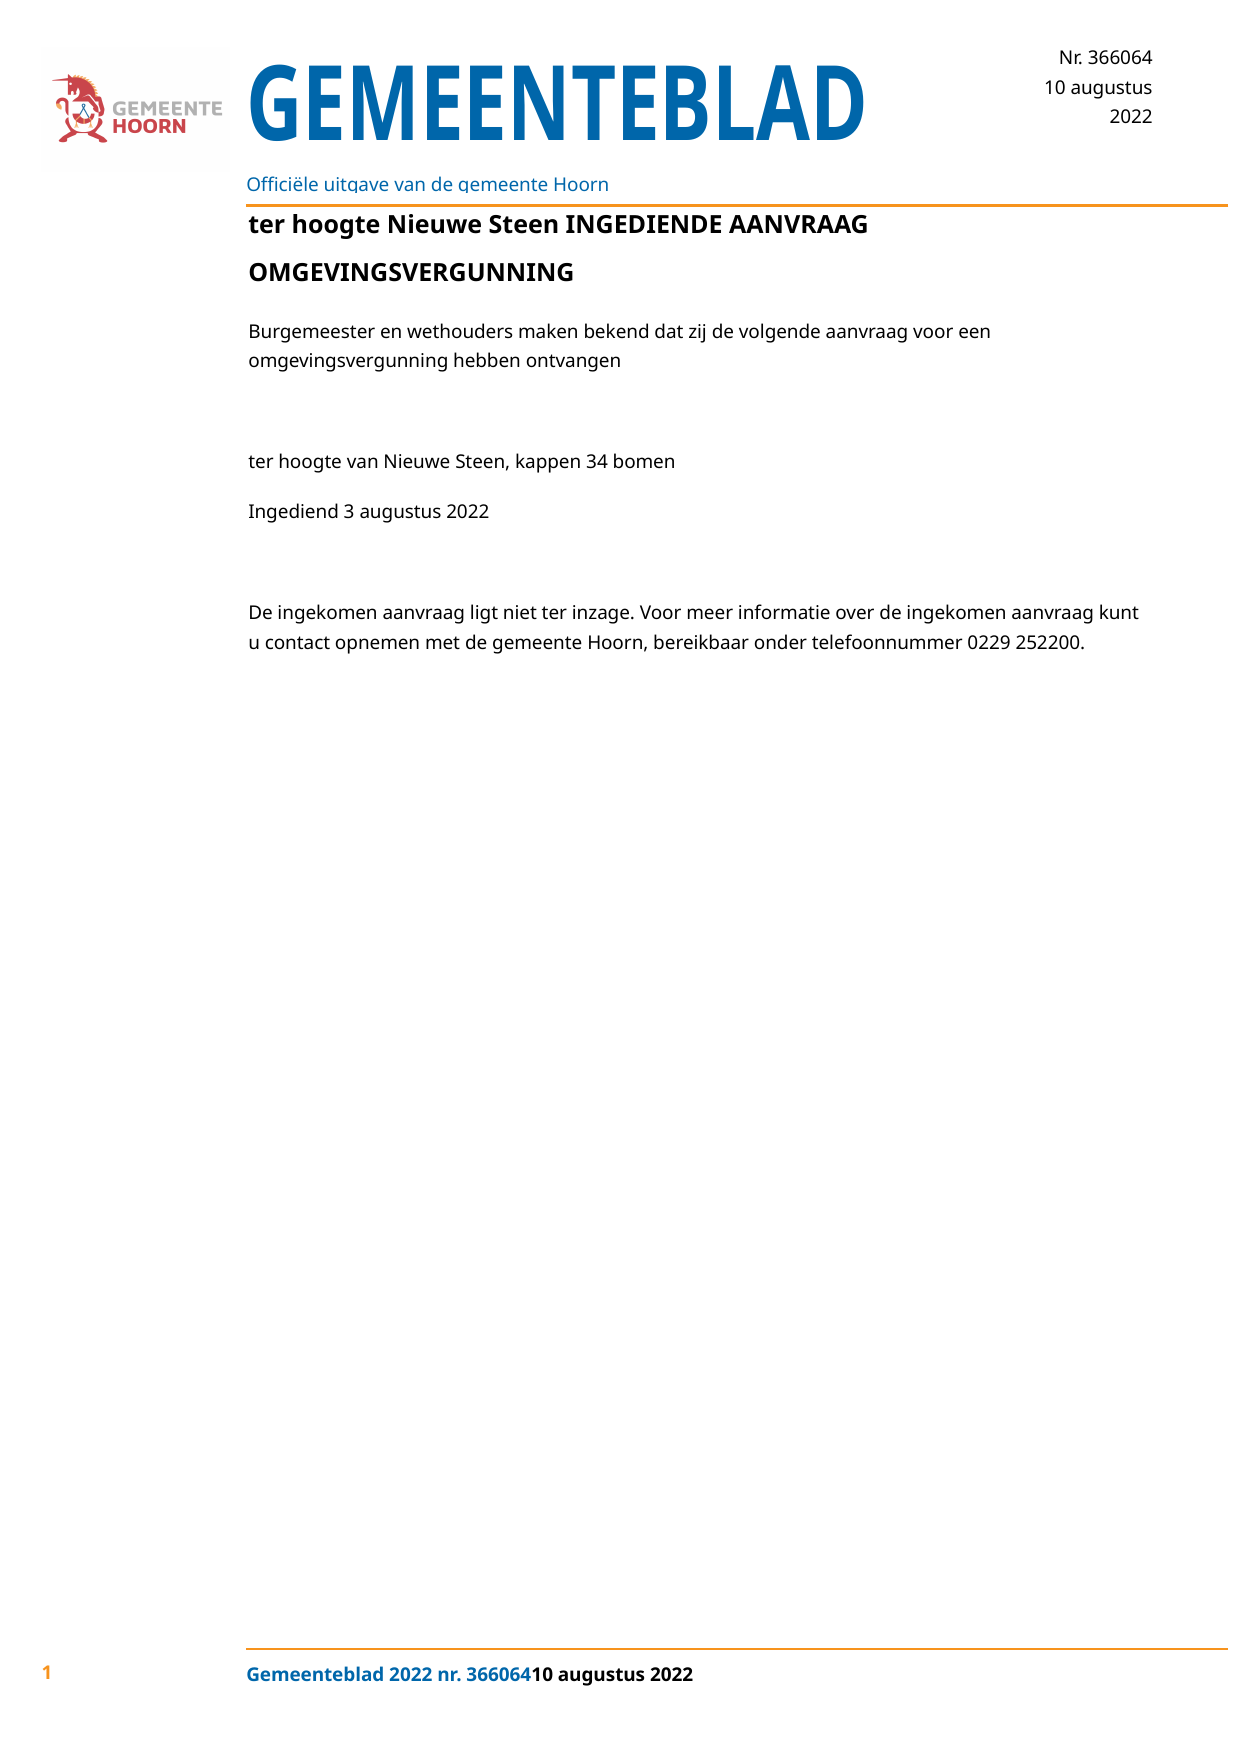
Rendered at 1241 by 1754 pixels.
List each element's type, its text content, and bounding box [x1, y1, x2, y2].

picture [41, 47, 231, 172]
text Ingediend 3 augustus 2022 [248, 499, 1152, 524]
text ter hoogte van Nieuwe Steen, kappen 34 bomen [248, 448, 1152, 474]
text Burgemeester en wethouders maken bekend dat zij de volgende aanvraag voor een omgevingsvergunning hebben ontvangen [248, 318, 1152, 373]
text De ingekomen aanvraag ligt niet ter inzage. Voor meer informatie over de ingekomen aanvraag kunt u contact opnemen met de gemeente Hoorn, bereikbaar onder telefoonnummer 0229 252200. [248, 599, 1152, 655]
text ter hoogte Nieuwe Steen INGEDIENDE AANVRAAG OMGEVINGSVERGUNNING [248, 207, 1152, 288]
